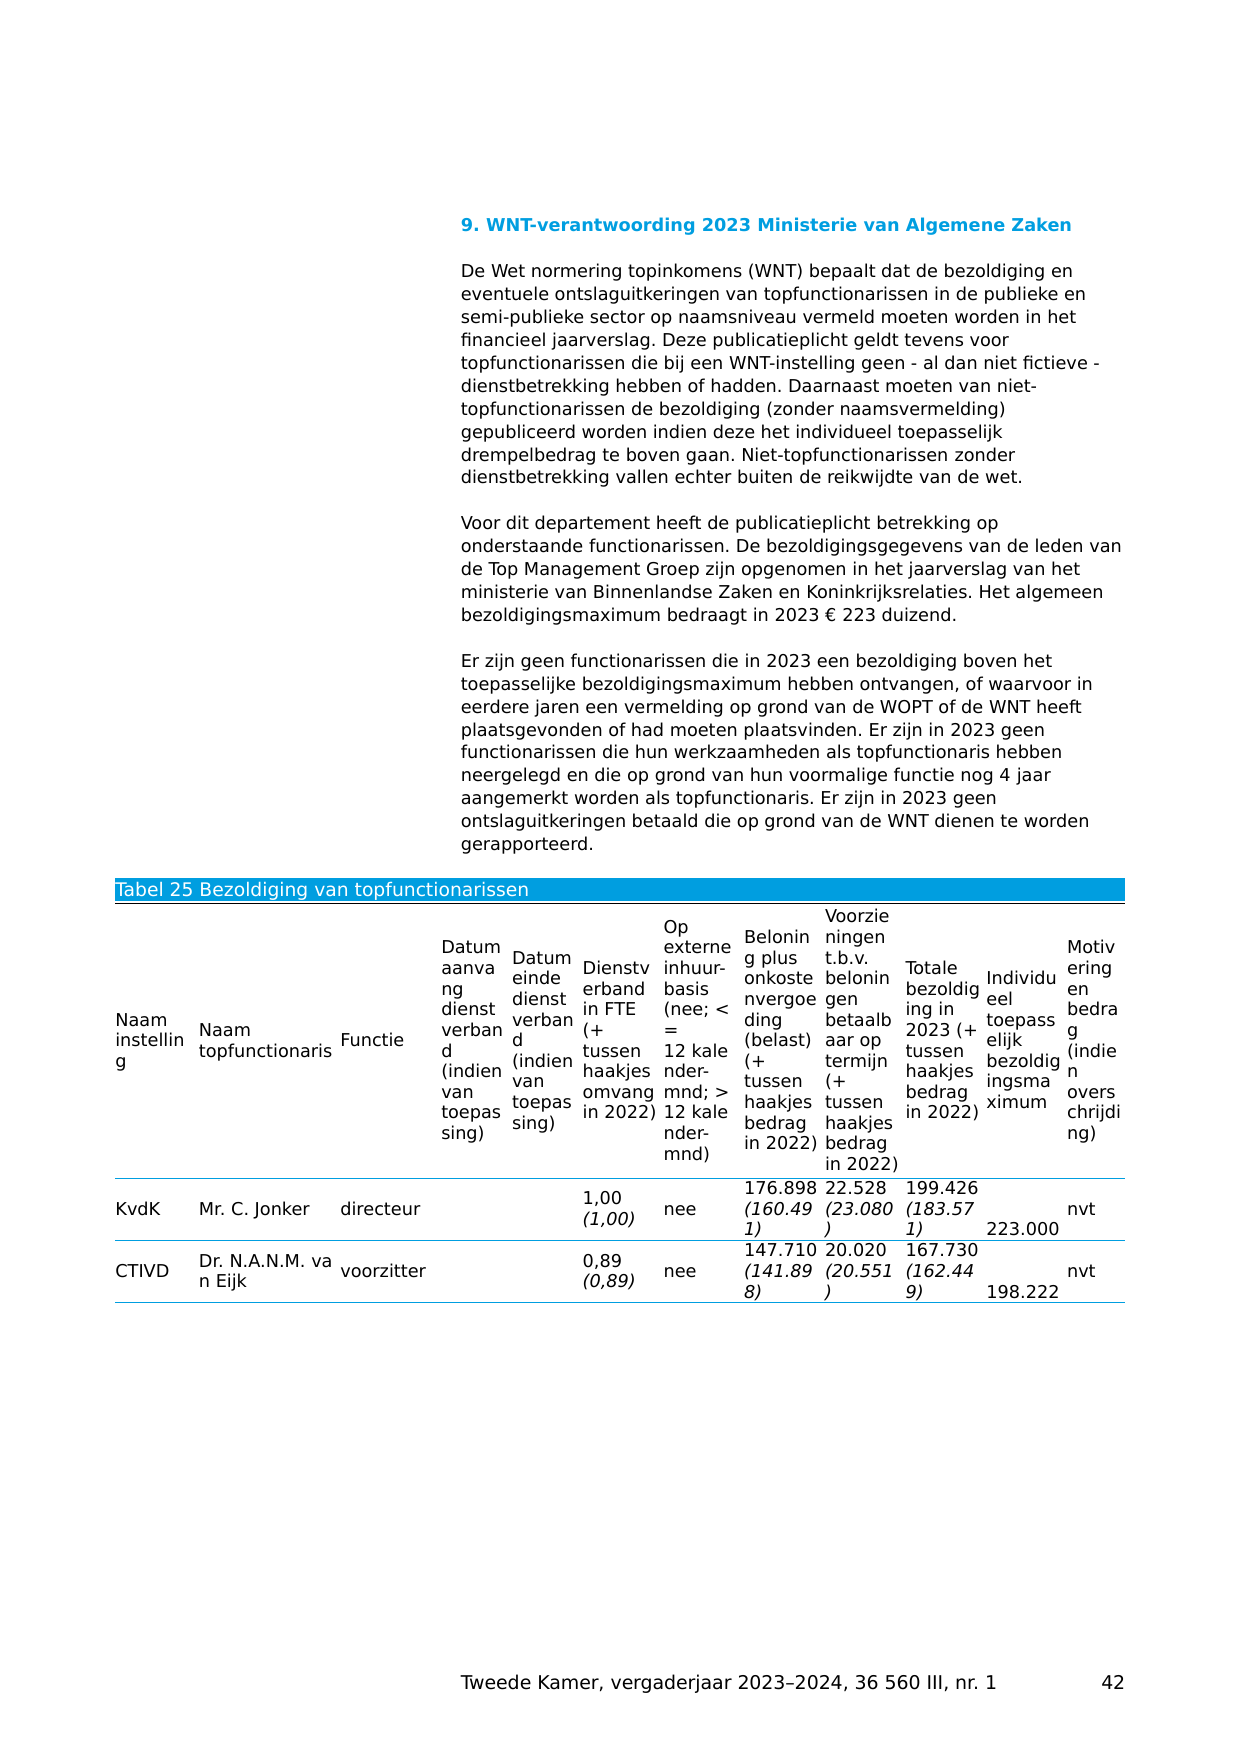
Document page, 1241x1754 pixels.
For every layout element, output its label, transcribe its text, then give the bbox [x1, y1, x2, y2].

table_cell Beloning plus onkostenvergoeding (belast) (+ tussen haakjes bedrag in 2022) [741, 904, 822, 1177]
table_cell 147.710 (141.898) [741, 1241, 822, 1302]
table_cell 198.222 [983, 1241, 1064, 1302]
table_cell 20.020 (20.551) [822, 1241, 902, 1302]
table_cell 199.426 (183.571) [903, 1179, 983, 1240]
table_cell nvt [1064, 1241, 1125, 1302]
table_cell Individueel toepasselijk bezoldigingsmaximum [983, 904, 1064, 1177]
text Er zijn geen functionarissen die in 2023 een bezoldiging boven het toepasselijke bezoldigingsmaximum hebben ontvangen, of waarvoor in eerdere jaren een vermelding op grond van de WOPT of de WNT heeft plaatsgevonden of had moeten plaatsvinden. Er zijn in 2023 geen functionarissen die hun werkzaamheden als topfunctionaris hebben neergelegd en die op grond van hun voormalige functie nog 4 jaar aangemerkt worden als topfunctionaris. Er zijn in 2023 geen ontslaguitkeringen betaald die op grond van de WNT dienen te worden gerapporteerd. [461, 649, 1125, 855]
table_cell Op externe inhuur-basis (nee; < = 12 kalender-mnd; > 12 kalender-mnd) [660, 904, 741, 1177]
text Voor dit departement heeft de publicatieplicht betrekking op onderstaande functionarissen. De bezoldigingsgegevens van de leden van de Top Management Groep zijn opgenomen in het jaarverslag van het ministerie van Binnenlandse Zaken en Koninkrijksrelaties. Het algemeen bezoldigings­maximum bedraagt in 2023 € 223 duizend. [461, 511, 1125, 626]
table_cell Functie [337, 904, 438, 1177]
table_cell Dienstverband in FTE (+ tussen haakjes omvang in 2022) [580, 904, 660, 1177]
table_cell Voorzieningen t.b.v. beloningen betaalbaar op termijn (+ tussen haakjes bedrag in 2022) [822, 904, 902, 1177]
table_cell nvt [1064, 1179, 1125, 1240]
table_cell Mr. C. Jonker [196, 1179, 337, 1240]
table_cell voorzitter [337, 1241, 438, 1302]
table_cell [438, 1241, 509, 1302]
table_cell Datum einde dienstverband (indien van toepassing) [509, 904, 579, 1177]
table_cell 223.000 [983, 1179, 1064, 1240]
table_cell 176.898 (160.491) [741, 1179, 822, 1240]
table_cell 22.528 (23.080) [822, 1179, 902, 1240]
table_cell 0,89 (0,89) [580, 1241, 660, 1302]
table_cell [509, 1241, 579, 1302]
text De Wet normering topinkomens (WNT) bepaalt dat de bezoldiging en eventuele ontslaguitkeringen van topfunctionarissen in de publieke en semi-publieke sector op naamsniveau vermeld moeten worden in het financieel jaarverslag. Deze publicatieplicht geldt tevens voor topfunctionarissen die bij een WNT-instelling geen - al dan niet fictieve - dienstbetrekking hebben of hadden. Daarnaast moeten van niet-topfunctionarissen de bezoldiging (zonder naamsvermelding) gepubliceerd worden indien deze het individueel toepasselijk drempelbedrag te boven gaan. Niet-topfunctionarissen zonder dienstbetrekking vallen echter buiten de reikwijdte van de wet. [461, 259, 1125, 488]
table_cell Totale bezoldiging in 2023 (+ tussen haakjes bedrag in 2022) [903, 904, 983, 1177]
table_cell Dr. N.A.N.M. van Eijk [196, 1241, 337, 1302]
table_cell Motivering en bedrag (indien overschrijding) [1064, 904, 1125, 1177]
table_cell nee [660, 1241, 741, 1302]
table_cell Naam instelling [115, 904, 196, 1177]
table_cell 167.730 (162.449) [903, 1241, 983, 1302]
table_cell nee [660, 1179, 741, 1240]
table_cell [438, 1179, 509, 1240]
table_cell Naam topfunctionaris [196, 904, 337, 1177]
title 9. WNT-verantwoording 2023 Ministerie van Algemene Zaken [461, 213, 1125, 236]
table_cell CTIVD [115, 1241, 196, 1302]
table_cell [509, 1179, 579, 1240]
table_cell 1,00 (1,00) [580, 1179, 660, 1240]
table_cell directeur [337, 1179, 438, 1240]
table_cell Datum aanvang dienstverband (indien van toepassing) [438, 904, 509, 1177]
table_cell KvdK [115, 1179, 196, 1240]
